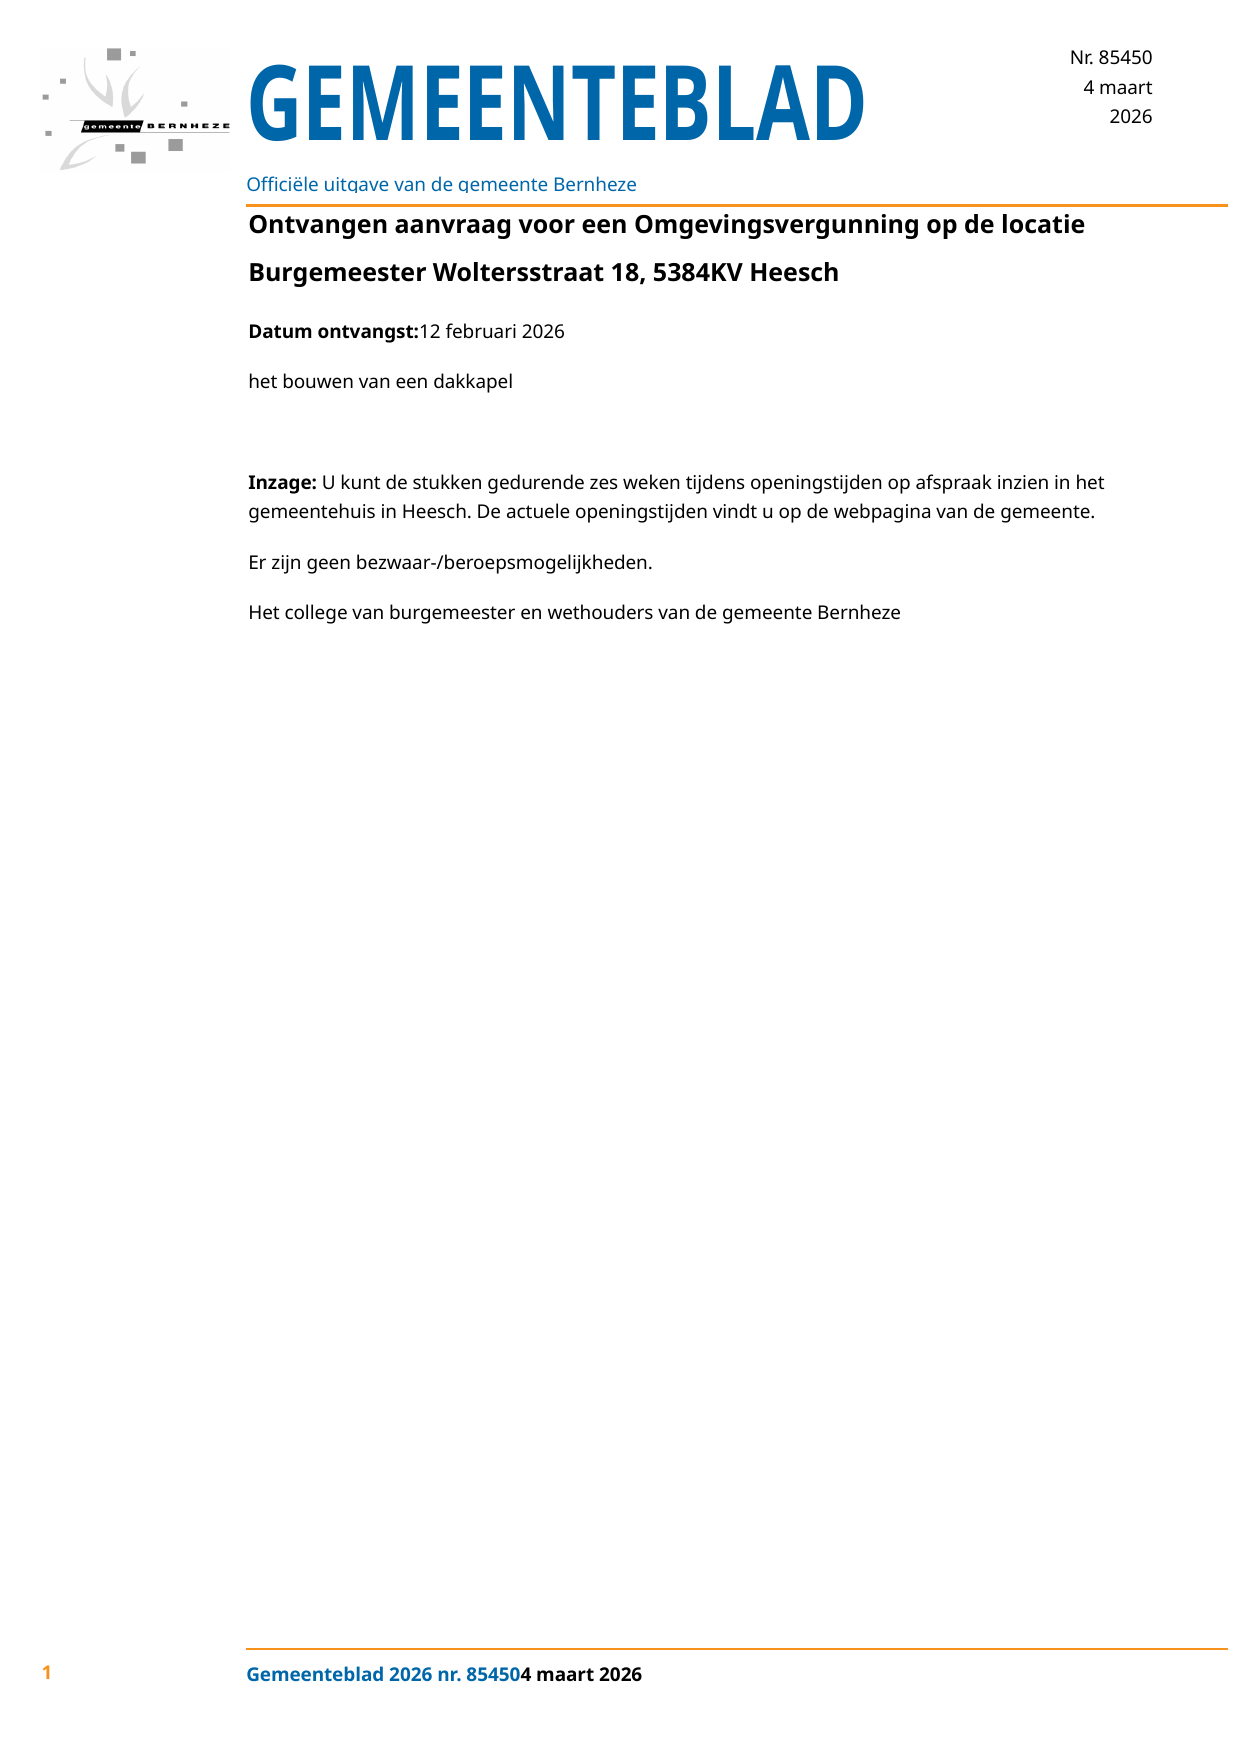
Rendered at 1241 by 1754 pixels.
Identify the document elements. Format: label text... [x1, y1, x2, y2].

text het bouwen van een dakkapel [248, 368, 1152, 394]
text Het college van burgemeester en wethouders van de gemeente Bernheze [248, 599, 1152, 625]
text Ontvangen aanvraag voor een Omgevingsvergunning op de locatie Burgemeester Woltersstraat 18, 5384KV Heesch [248, 207, 1152, 288]
text Datum ontvangst:12 februari 2026 [248, 318, 1152, 344]
text Inzage: U kunt de stukken gedurende zes weken tijdens openingstijden op afspraak inzien in het gemeentehuis in Heesch. De actuele openingstijden vindt u op de webpagina van de gemeente. [248, 469, 1152, 524]
text Er zijn geen bezwaar-/beroepsmogelijkheden. [248, 549, 1152, 575]
picture [41, 47, 231, 172]
